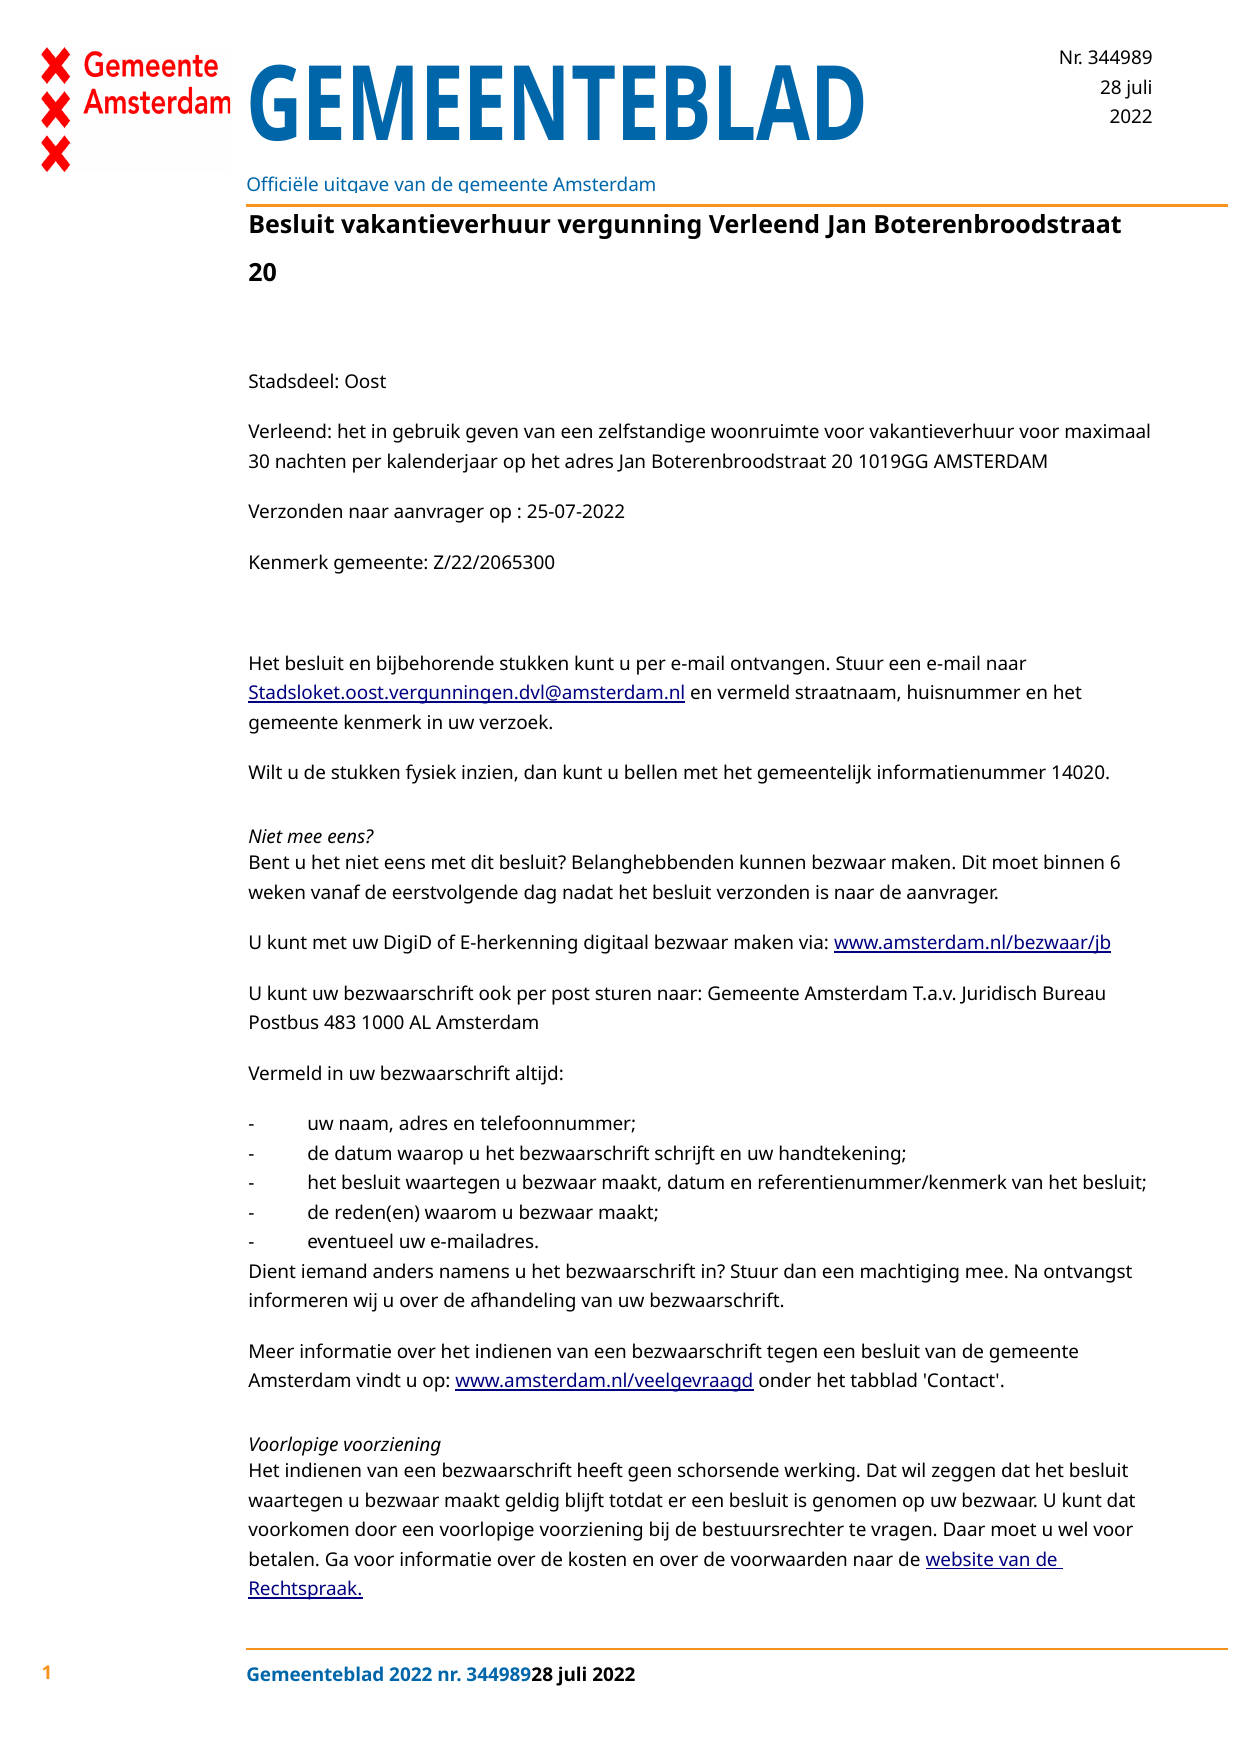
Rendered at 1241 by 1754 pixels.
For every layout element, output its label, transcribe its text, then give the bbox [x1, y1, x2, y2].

text Voorlopige voorziening [248, 1432, 1152, 1457]
text Meer informatie over het indienen van een bezwaarschrift tegen een besluit van de gemeente Amsterdam vindt u op: www.amsterdam.nl/veelgevraagd onder het tabblad 'Contact'. [248, 1338, 1152, 1393]
text Kenmerk gemeente: Z/22/2065300 [248, 549, 1152, 575]
text Wilt u de stukken fysiek inzien, dan kunt u bellen met het gemeentelijk informatienummer 14020. [248, 759, 1152, 785]
text Bent u het niet eens met dit besluit? Belanghebbenden kunnen bezwaar maken. Dit moet binnen 6 weken vanaf de eerstvolgende dag nadat het besluit verzonden is naar de aanvrager. [248, 849, 1152, 904]
text Dient iemand anders namens u het bezwaarschrift in? Stuur dan een machtiging mee. Na ontvangst informeren wij u over de afhandeling van uw bezwaarschrift. [248, 1258, 1152, 1313]
picture [41, 47, 231, 172]
list de reden(en) waarom u bezwaar maakt; [248, 1199, 1152, 1224]
text Verleend: het in gebruik geven van een zelfstandige woonruimte voor vakantieverhuur voor maximaal 30 nachten per kalenderjaar op het adres Jan Boterenbroodstraat 20 1019GG AMSTERDAM [248, 419, 1152, 474]
text Stadsdeel: Oost [248, 368, 1152, 394]
text Het besluit en bijbehorende stukken kunt u per e-mail ontvangen. Stuur een e-mail naar Stadsloket.oost.vergunningen.dvl@amsterdam.nl en vermeld straatnaam, huisnummer en het gemeente kenmerk in uw verzoek. [248, 650, 1152, 735]
list de datum waarop u het bezwaarschrift schrijft en uw handtekening; [248, 1140, 1152, 1165]
list uw naam, adres en telefoonnummer; [248, 1110, 1152, 1136]
text Het indienen van een bezwaarschrift heeft geen schorsende werking. Dat wil zeggen dat het besluit waartegen u bezwaar maakt geldig blijft totdat er een besluit is genomen op uw bezwaar. U kunt dat voorkomen door een voorlopige voorziening bij de bestuursrechter te vragen. Daar moet u wel voor betalen. Ga voor informatie over de kosten en over de voorwaarden naar de website van de Rechtspraak. [248, 1457, 1152, 1601]
text Besluit vakantieverhuur vergunning Verleend Jan Boterenbroodstraat 20 [248, 207, 1152, 288]
text U kunt met uw DigiD of E-herkenning digitaal bezwaar maken via: www.amsterdam.nl/bezwaar/jb [248, 929, 1152, 955]
text Verzonden naar aanvrager op : 25-07-2022 [248, 499, 1152, 524]
text Vermeld in uw bezwaarschrift altijd: [248, 1060, 1152, 1085]
list eventueel uw e-mailadres. [248, 1228, 1152, 1254]
text U kunt uw bezwaarschrift ook per post sturen naar: Gemeente Amsterdam T.a.v. Juridisch Bureau Postbus 483 1000 AL Amsterdam [248, 980, 1152, 1035]
list het besluit waartegen u bezwaar maakt, datum en referentienummer/kenmerk van het besluit; [248, 1169, 1152, 1195]
text Niet mee eens? [248, 823, 1152, 849]
